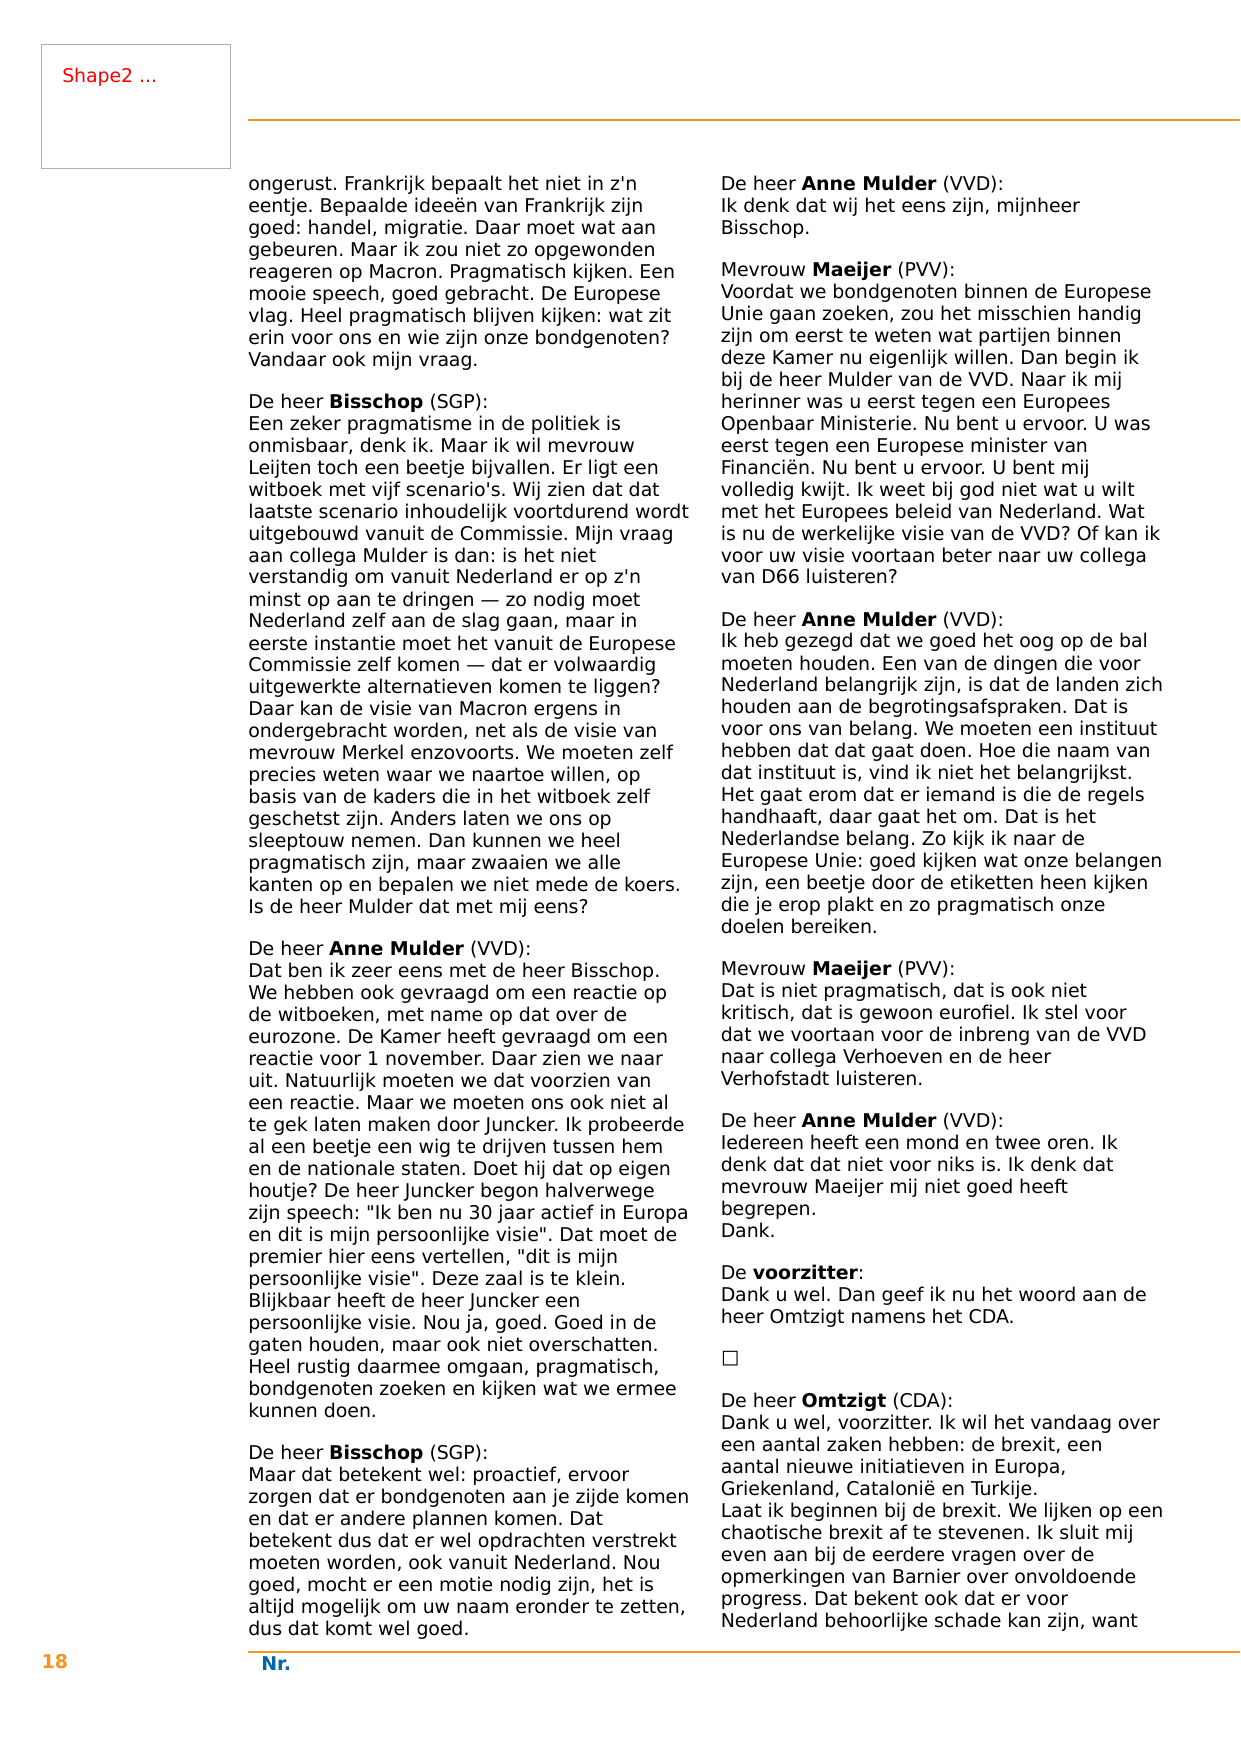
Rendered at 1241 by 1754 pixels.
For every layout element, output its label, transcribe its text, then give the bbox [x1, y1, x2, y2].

text Laat ik beginnen bij de brexit. We lijken op een chaotische brexit af te stevenen. Ik sluit mij even aan bij de eerdere vragen over de opmerkingen van Barnier over onvoldoende progress. Dat bekent ook dat er voor Nederland behoorlijke schade kan zijn, want [721, 1500, 1163, 1632]
text Voordat we bondgenoten binnen de Europese Unie gaan zoeken, zou het misschien handig zijn om eerst te weten wat partijen binnen deze Kamer nu eigenlijk willen. Dan begin ik bij de heer Mulder van de VVD. Naar ik mij herinner was u eerst tegen een Europees Openbaar Ministerie. Nu bent u ervoor. U was eerst tegen een Europese minister van Financiën. Nu bent u ervoor. U bent mij volledig kwijt. Ik weet bij god niet wat u wilt met het Europees beleid van Nederland. Wat is nu de werkelijke visie van de VVD? Of kan ik voor uw visie voortaan beter naar uw collega van D66 luisteren? [721, 281, 1163, 588]
text ongerust. Frankrijk bepaalt het niet in z'n eentje. Bepaalde ideeën van Frankrijk zijn goed: handel, migratie. Daar moet wat aan gebeuren. Maar ik zou niet zo opgewonden reageren op Macron. Pragmatisch kijken. Een mooie speech, goed gebracht. De Europese vlag. Heel pragmatisch blijven kijken: wat zit erin voor ons en wie zijn onze bondgenoten? Vandaar ook mijn vraag. [248, 173, 691, 371]
text De heer Anne Mulder (VVD): [721, 608, 1163, 630]
text Ik heb gezegd dat we goed het oog op de bal moeten houden. Een van de dingen die voor Nederland belangrijk zijn, is dat de landen zich houden aan de begrotingsafspraken. Dat is voor ons van belang. We moeten een instituut hebben dat dat gaat doen. Hoe die naam van dat instituut is, vind ik niet het belangrijkst. Het gaat erom dat er iemand is die de regels handhaaft, daar gaat het om. Dat is het Nederlandse belang. Zo kijk ik naar de Europese Unie: goed kijken wat onze belangen zijn, een beetje door de etiketten heen kijken die je erop plakt en zo pragmatisch onze doelen bereiken. [721, 630, 1163, 938]
text Mevrouw Maeijer (PVV): [721, 958, 1163, 980]
text Dank u wel, voorzitter. Ik wil het vandaag over een aantal zaken hebben: de brexit, een aantal nieuwe initiatieven in Europa, Griekenland, Catalonië en Turkije. [721, 1412, 1163, 1500]
text ⬜ [721, 1348, 1163, 1370]
text De heer Bisschop (SGP): [248, 391, 691, 413]
text De heer Anne Mulder (VVD): [721, 1110, 1163, 1132]
text Iedereen heeft een mond en twee oren. Ik denk dat dat niet voor niks is. Ik denk dat mevrouw Maeijer mij niet goed heeft begrepen. [721, 1132, 1163, 1220]
text De voorzitter: [721, 1262, 1163, 1284]
text Dank. [721, 1220, 1163, 1242]
text Dat ben ik zeer eens met de heer Bisschop. We hebben ook gevraagd om een reactie op de witboeken, met name op dat over de eurozone. De Kamer heeft gevraagd om een reactie voor 1 november. Daar zien we naar uit. Natuurlijk moeten we dat voorzien van een reactie. Maar we moeten ons ook niet al te gek laten maken door Juncker. Ik probeerde al een beetje een wig te drijven tussen hem en de nationale staten. Doet hij dat op eigen houtje? De heer Juncker begon halverwege zijn speech: "Ik ben nu 30 jaar actief in Europa en dit is mijn persoonlijke visie". Dat moet de premier hier eens vertellen, "dit is mijn persoonlijke visie". Deze zaal is te klein. Blijkbaar heeft de heer Juncker een persoonlijke visie. Nou ja, goed. Goed in de gaten houden, maar ook niet overschatten. Heel rustig daarmee omgaan, pragmatisch, bondgenoten zoeken en kijken wat we ermee kunnen doen. [248, 960, 691, 1422]
text Ik denk dat wij het eens zijn, mijnheer Bisschop. [721, 195, 1163, 239]
text Een zeker pragmatisme in de politiek is onmisbaar, denk ik. Maar ik wil mevrouw Leijten toch een beetje bijvallen. Er ligt een witboek met vijf scenario's. Wij zien dat dat laatste scenario inhoudelijk voortdurend wordt uitgebouwd vanuit de Commissie. Mijn vraag aan collega Mulder is dan: is het niet verstandig om vanuit Nederland er op z'n minst op aan te dringen — zo nodig moet Nederland zelf aan de slag gaan, maar in eerste instantie moet het vanuit de Europese Commissie zelf komen — dat er volwaardig uitgewerkte alternatieven komen te liggen? Daar kan de visie van Macron ergens in ondergebracht worden, net als de visie van mevrouw Merkel enzovoorts. We moeten zelf precies weten waar we naartoe willen, op basis van de kaders die in het witboek zelf geschetst zijn. Anders laten we ons op sleeptouw nemen. Dan kunnen we heel pragmatisch zijn, maar zwaaien we alle kanten op en bepalen we niet mede de koers. Is de heer Mulder dat met mij eens? [248, 413, 691, 918]
text De heer Anne Mulder (VVD): [721, 173, 1163, 195]
text Mevrouw Maeijer (PVV): [721, 259, 1163, 281]
text De heer Anne Mulder (VVD): [248, 938, 691, 960]
text Dank u wel. Dan geef ik nu het woord aan de heer Omtzigt namens het CDA. [721, 1284, 1163, 1328]
text De heer Omtzigt (CDA): [721, 1390, 1163, 1412]
text Dat is niet pragmatisch, dat is ook niet kritisch, dat is gewoon eurofiel. Ik stel voor dat we voortaan voor de inbreng van de VVD naar collega Verhoeven en de heer Verhofstadt luisteren. [721, 980, 1163, 1090]
text Maar dat betekent wel: proactief, ervoor zorgen dat er bondgenoten aan je zijde komen en dat er andere plannen komen. Dat betekent dus dat er wel opdrachten verstrekt moeten worden, ook vanuit Nederland. Nou goed, mocht er een motie nodig zijn, het is altijd mogelijk om uw naam eronder te zetten, dus dat komt wel goed. [248, 1464, 691, 1639]
text De heer Bisschop (SGP): [248, 1442, 691, 1464]
